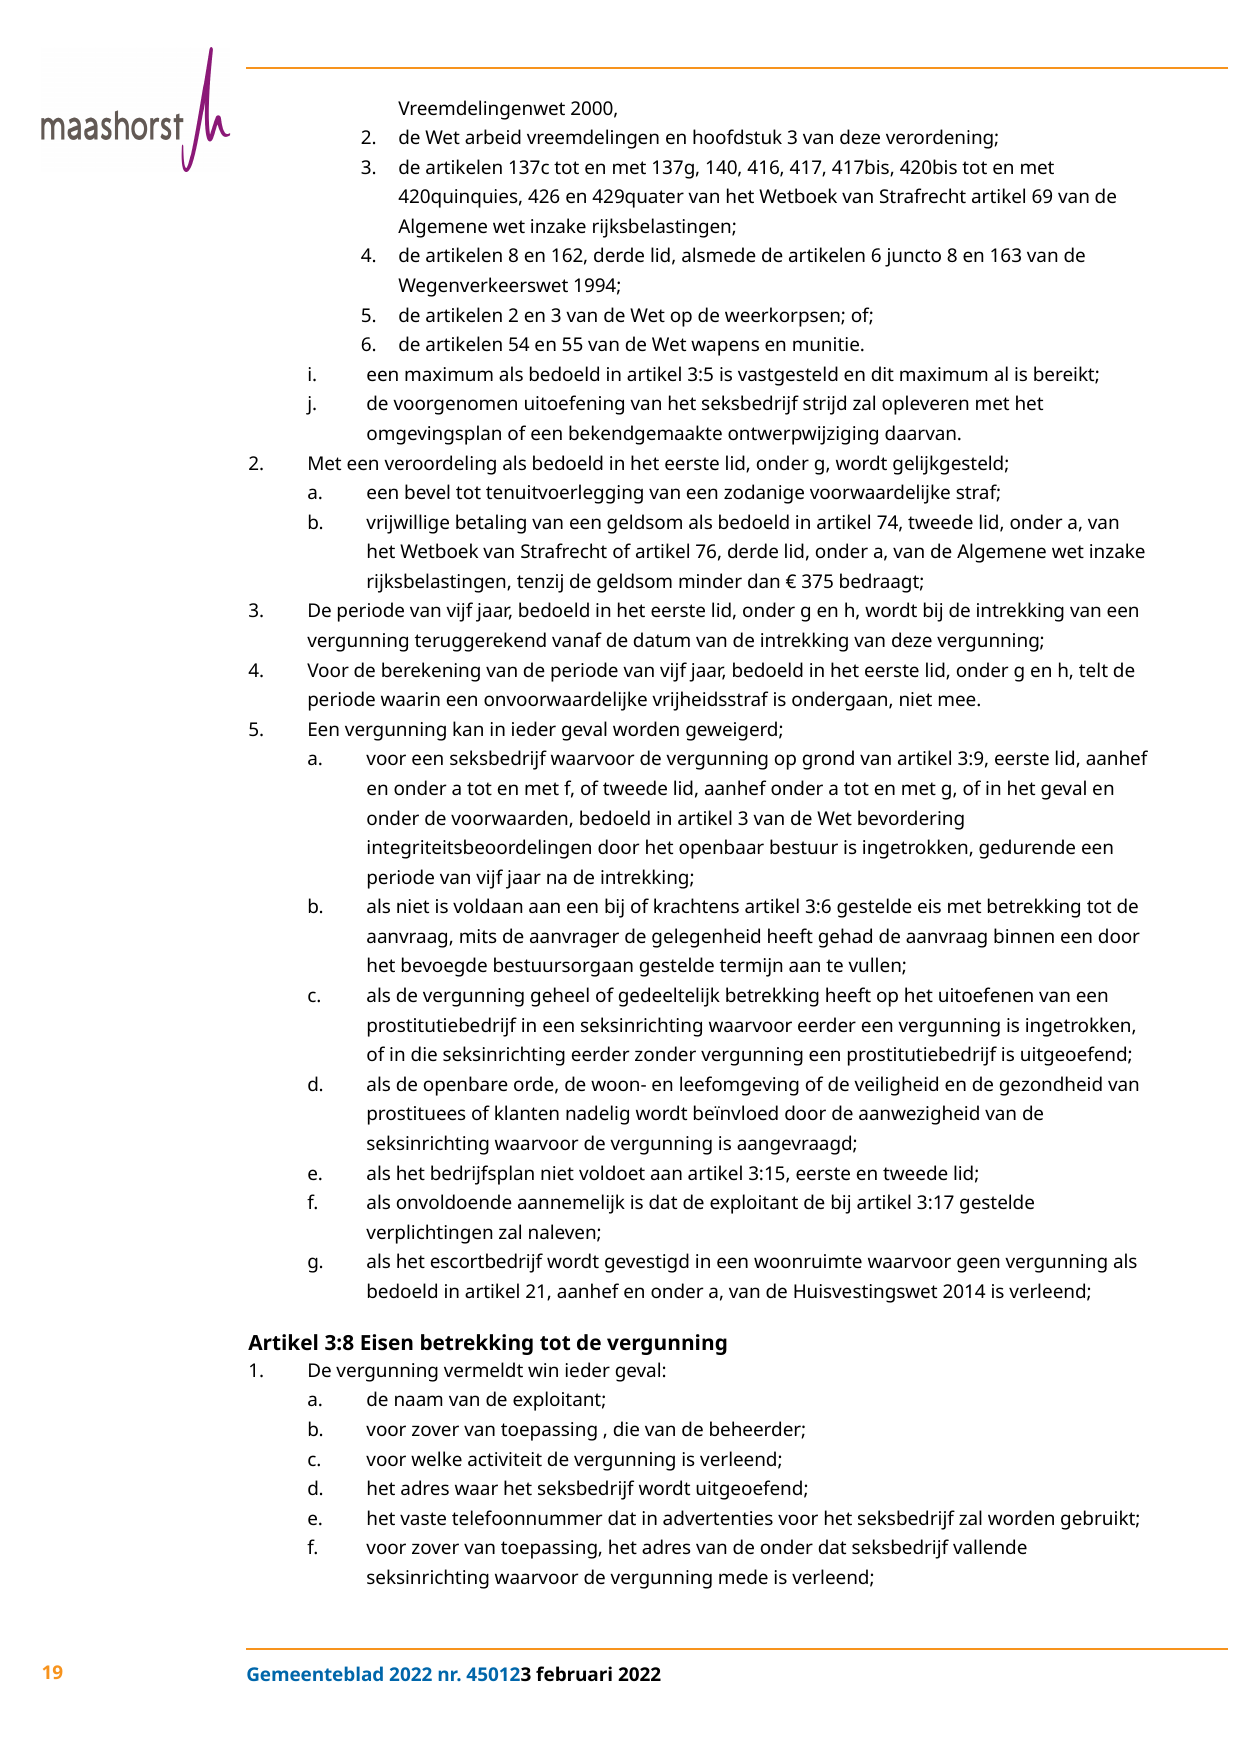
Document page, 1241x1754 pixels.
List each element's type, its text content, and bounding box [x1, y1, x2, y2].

list De vergunning vermeldt win ieder geval: [248, 1357, 1152, 1383]
text Artikel 3:8 Eisen betrekking tot de vergunning [248, 1328, 1152, 1357]
list Vreemdelingenwet 2000, [361, 95, 1152, 121]
list als het escortbedrijf wordt gevestigd in een woonruimte waarvoor geen vergunning als bedoeld in artikel 21, aanhef en onder a, van de Huisvestingswet 2014 is verleend; [307, 1248, 1152, 1304]
list het adres waar het seksbedrijf wordt uitgeoefend; [307, 1475, 1152, 1501]
list een bevel tot tenuitvoerlegging van een zodanige voorwaardelijke straf; [307, 479, 1152, 505]
list Met een veroordeling als bedoeld in het eerste lid, onder g, wordt gelijkgesteld; [248, 450, 1152, 476]
list De periode van vijf jaar, bedoeld in het eerste lid, onder g en h, wordt bij de intrekking van een vergunning teruggerekend vanaf de datum van de intrekking van deze vergunning; [248, 598, 1152, 653]
list de naam van de exploitant; [307, 1387, 1152, 1412]
list de Wet arbeid vreemdelingen en hoofdstuk 3 van deze verordening; [361, 124, 1152, 150]
list als onvoldoende aannemelijk is dat de exploitant de bij artikel 3:17 gestelde verplichtingen zal naleven; [307, 1189, 1152, 1245]
list als niet is voldaan aan een bij of krachtens artikel 3:6 gestelde eis met betrekking tot de aanvraag, mits de aanvrager de gelegenheid heeft gehad de aanvraag binnen een door het bevoegde bestuursorgaan gestelde termijn aan te vullen; [307, 893, 1152, 978]
list voor zover van toepassing, het adres van de onder dat seksbedrijf vallende seksinrichting waarvoor de vergunning mede is verleend; [307, 1534, 1152, 1590]
list vrijwillige betaling van een geldsom als bedoeld in artikel 74, tweede lid, onder a, van het Wetboek van Strafrecht of artikel 76, derde lid, onder a, van de Algemene wet inzake rijksbelastingen, tenzij de geldsom minder dan € 375 bedraagt; [307, 509, 1152, 594]
list als de openbare orde, de woon- en leefomgeving of de veiligheid en de gezondheid van prostituees of klanten nadelig wordt beïnvloed door de aanwezigheid van de seksinrichting waarvoor de vergunning is aangevraagd; [307, 1071, 1152, 1156]
list voor welke activiteit de vergunning is verleend; [307, 1446, 1152, 1471]
list de artikelen 137c tot en met 137g, 140, 416, 417, 417bis, 420bis tot en met 420quinquies, 426 en 429quater van het Wetboek van Strafrecht artikel 69 van de Algemene wet inzake rijksbelastingen; [361, 154, 1152, 239]
list voor een seksbedrijf waarvoor de vergunning op grond van artikel 3:9, eerste lid, aanhef en onder a tot en met f, of tweede lid, aanhef onder a tot en met g, of in het geval en onder de voorwaarden, bedoeld in artikel 3 van de Wet bevordering integriteitsbeoordelingen door het openbaar bestuur is ingetrokken, gedurende een periode van vijf jaar na de intrekking; [307, 746, 1152, 890]
list Een vergunning kan in ieder geval worden geweigerd; [248, 716, 1152, 742]
list de artikelen 2 en 3 van de Wet op de weerkorpsen; of; [361, 302, 1152, 328]
list het vaste telefoonnummer dat in advertenties voor het seksbedrijf zal worden gebruikt; [307, 1505, 1152, 1531]
list de artikelen 54 en 55 van de Wet wapens en munitie. [361, 331, 1152, 357]
list Voor de berekening van de periode van vijf jaar, bedoeld in het eerste lid, onder g en h, telt de periode waarin een onvoorwaardelijke vrijheidsstraf is ondergaan, niet mee. [248, 657, 1152, 712]
list als de vergunning geheel of gedeeltelijk betrekking heeft op het uitoefenen van een prostitutiebedrijf in een seksinrichting waarvoor eerder een vergunning is ingetrokken, of in die seksinrichting eerder zonder vergunning een prostitutiebedrijf is uitgeoefend; [307, 982, 1152, 1067]
list de artikelen 8 en 162, derde lid, alsmede de artikelen 6 juncto 8 en 163 van de Wegenverkeerswet 1994; [361, 243, 1152, 298]
list een maximum als bedoeld in artikel 3:5 is vastgesteld en dit maximum al is bereikt; [307, 361, 1152, 387]
picture [41, 47, 231, 172]
list als het bedrijfsplan niet voldoet aan artikel 3:15, eerste en tweede lid; [307, 1160, 1152, 1186]
list de voorgenomen uitoefening van het seksbedrijf strijd zal opleveren met het omgevingsplan of een bekendgemaakte ontwerpwijziging daarvan. [307, 391, 1152, 446]
list voor zover van toepassing , die van de beheerder; [307, 1416, 1152, 1442]
